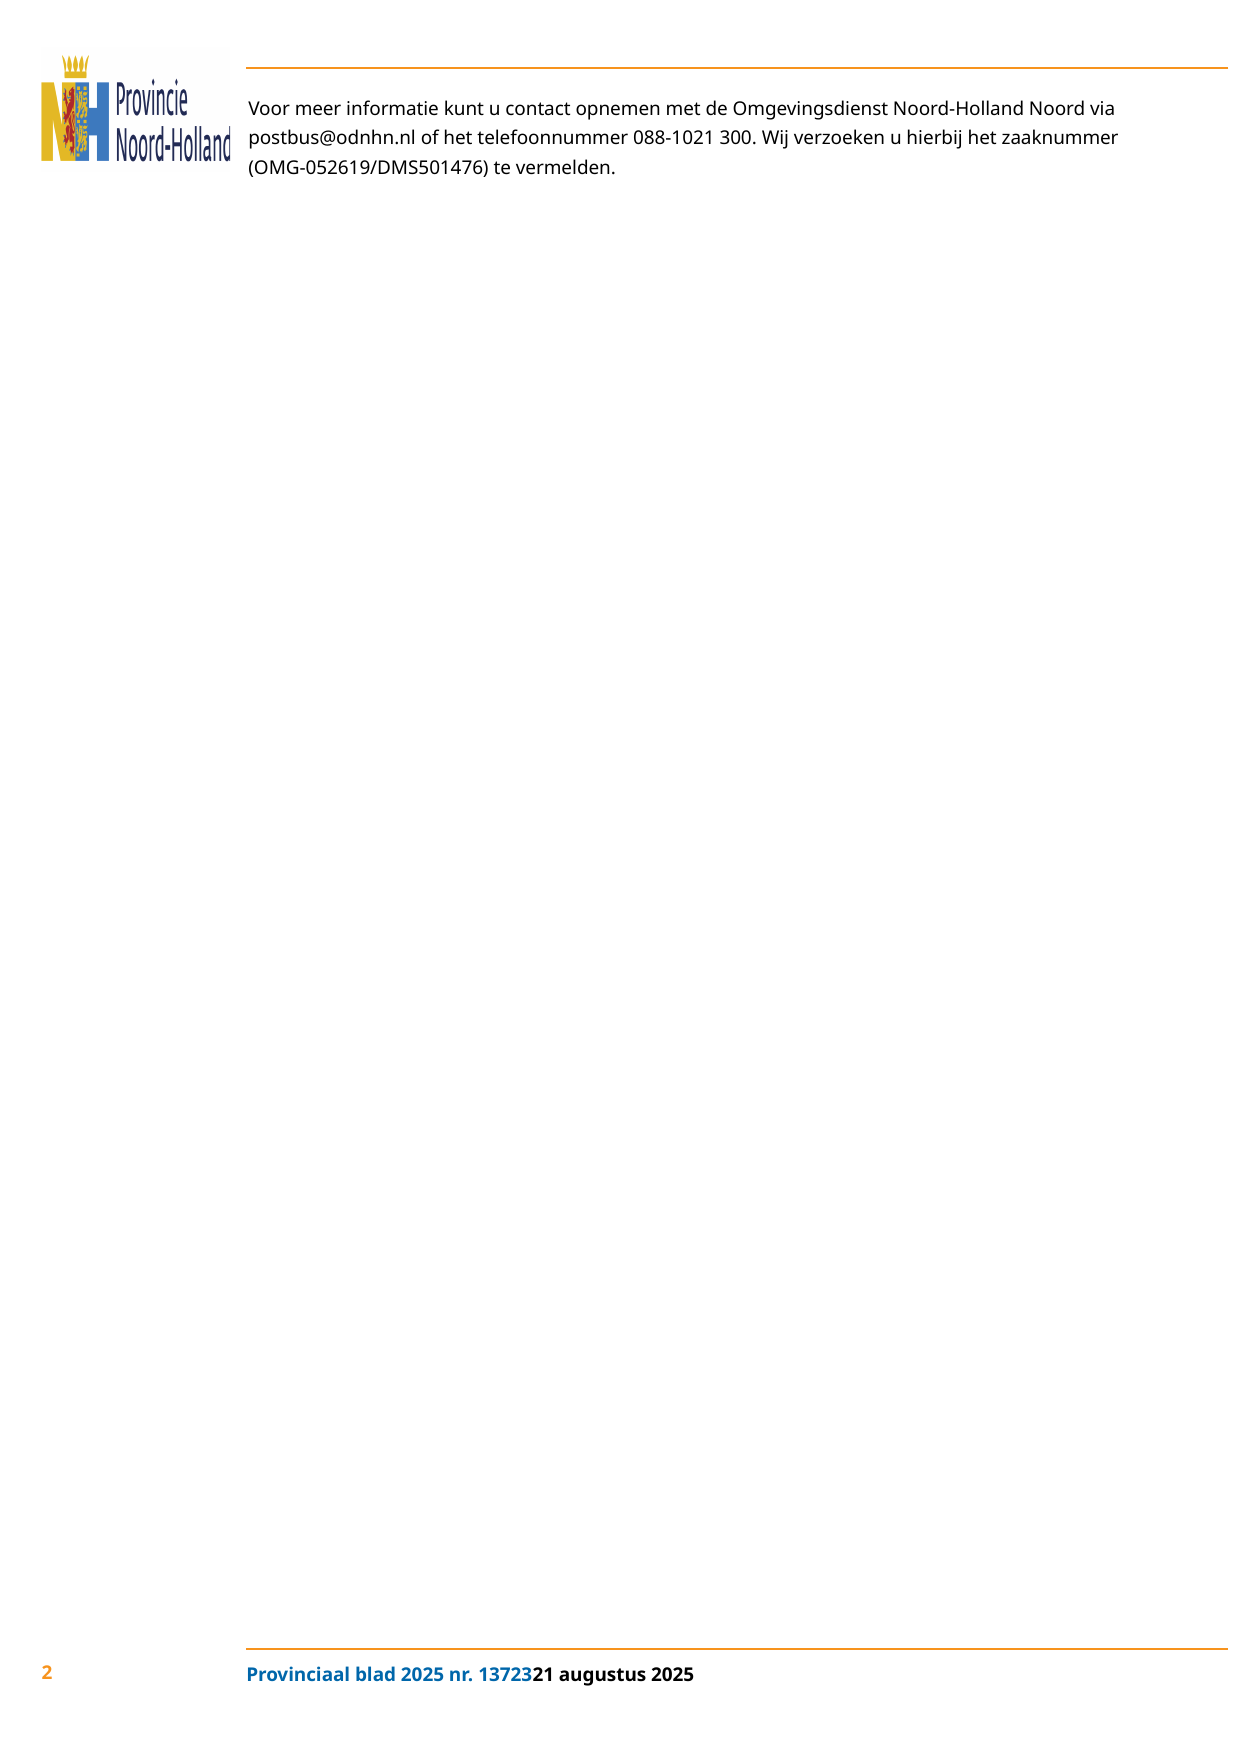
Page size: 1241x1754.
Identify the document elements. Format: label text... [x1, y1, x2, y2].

text Voor meer informatie kunt u contact opnemen met de Omgevingsdienst Noord-Holland Noord via postbus@odnhn.nl of het telefoonnummer 088-1021 300. Wij verzoeken u hierbij het zaaknummer (OMG-052619/DMS501476) te vermelden. [248, 95, 1152, 180]
picture [41, 47, 231, 172]
